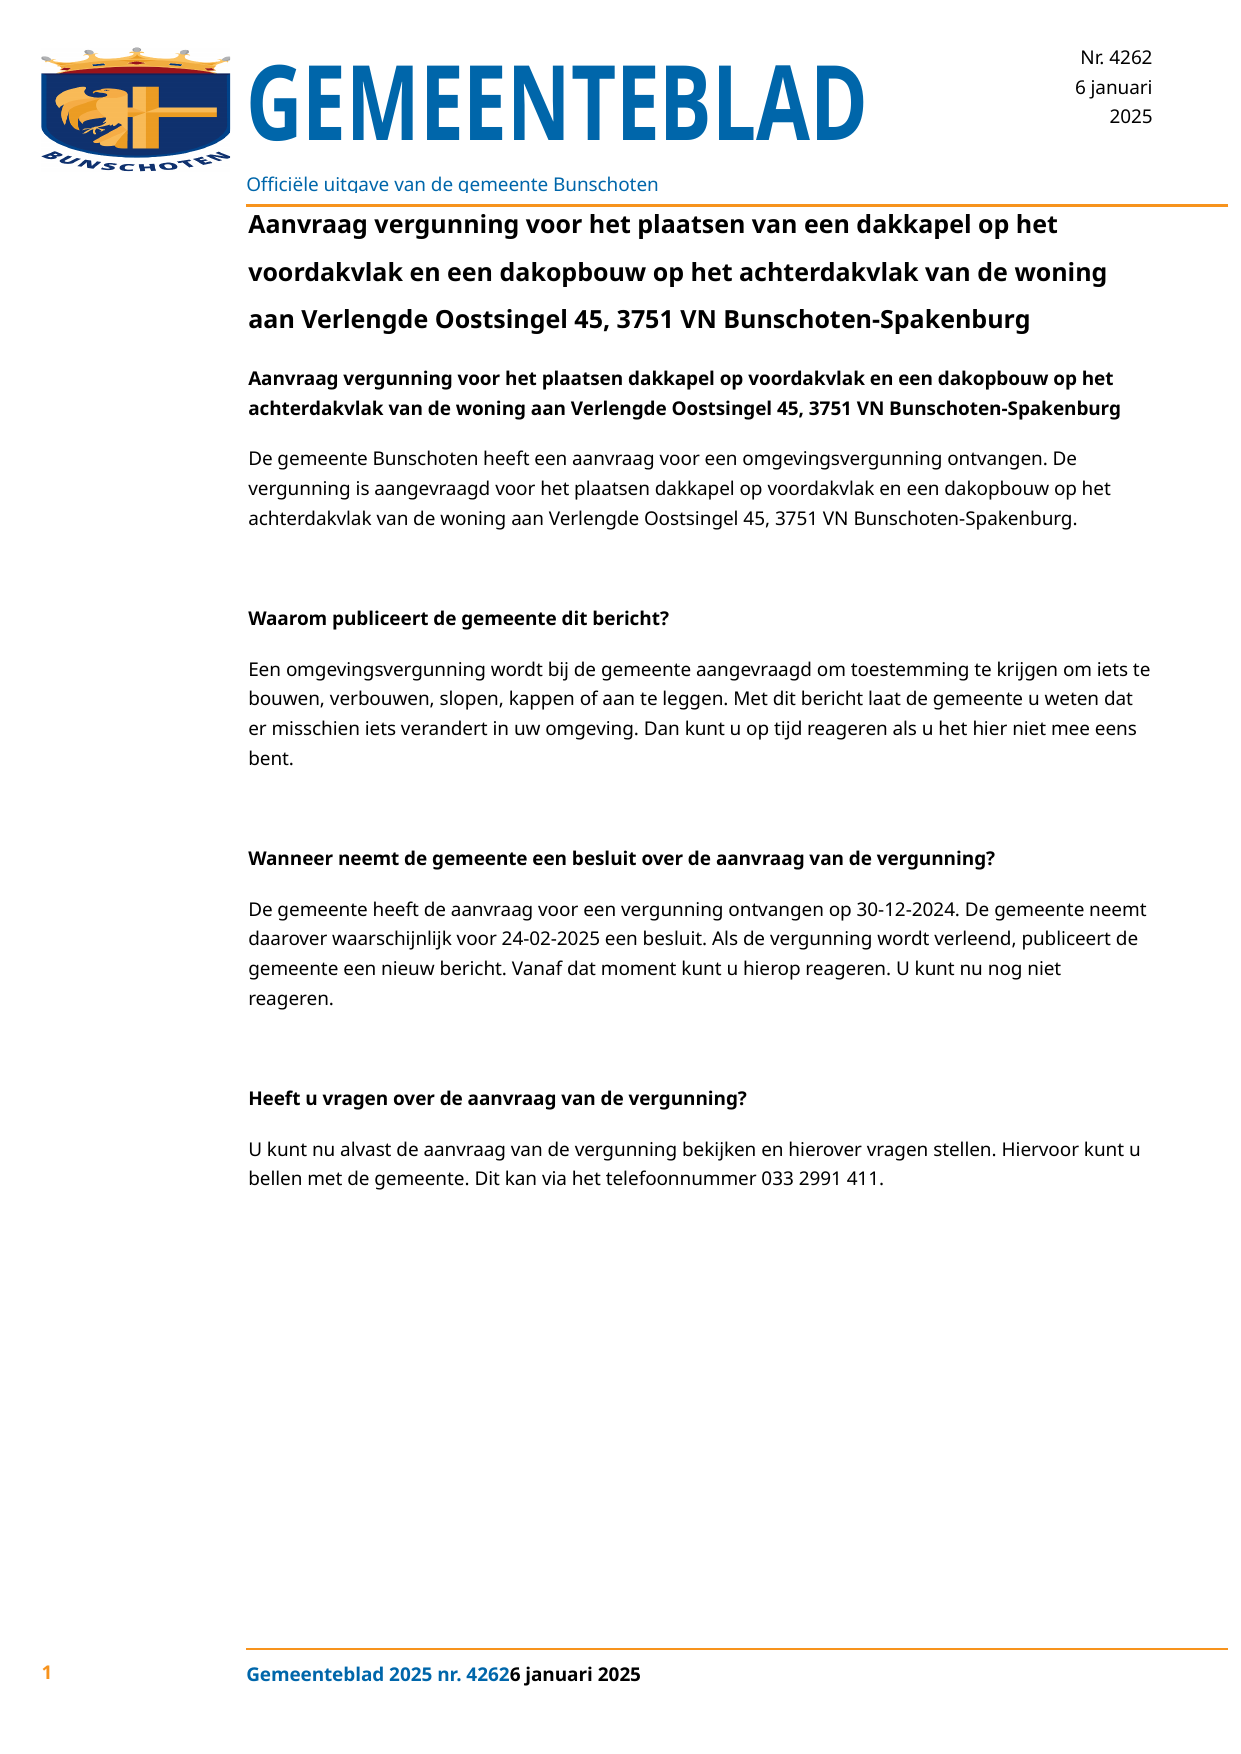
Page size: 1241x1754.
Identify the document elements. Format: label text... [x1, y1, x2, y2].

text De gemeente Bunschoten heeft een aanvraag voor een omgevingsvergunning ontvangen. De vergunning is aangevraagd voor het plaatsen dakkapel op voordakvlak en een dakopbouw op het achterdakvlak van de woning aan Verlengde Oostsingel 45, 3751 VN Bunschoten-Spakenburg. [248, 446, 1152, 530]
text Wanneer neemt de gemeente een besluit over de aanvraag van de vergunning? [248, 846, 1152, 871]
text De gemeente heeft de aanvraag voor een vergunning ontvangen op 30-12-2024. De gemeente neemt daarover waarschijnlijk voor 24-02-2025 een besluit. Als de vergunning wordt verleend, publiceert de gemeente een nieuw bericht. Vanaf dat moment kunt u hierop reageren. U kunt nu nog niet reageren. [248, 896, 1152, 1010]
picture [41, 47, 231, 172]
text Aanvraag vergunning voor het plaatsen dakkapel op voordakvlak en een dakopbouw op het achterdakvlak van de woning aan Verlengde Oostsingel 45, 3751 VN Bunschoten-Spakenburg [248, 366, 1152, 421]
text U kunt nu alvast de aanvraag van de vergunning bekijken en hierover vragen stellen. Hiervoor kunt u bellen met de gemeente. Dit kan via het telefoonnummer 033 2991 411. [248, 1136, 1152, 1191]
text Heeft u vragen over de aanvraag van de vergunning? [248, 1086, 1152, 1111]
text Aanvraag vergunning voor het plaatsen van een dakkapel op het voordakvlak en een dakopbouw op het achterdakvlak van de woning aan Verlengde Oostsingel 45, 3751 VN Bunschoten-Spakenburg [248, 207, 1152, 336]
text Waarom publiceert de gemeente dit bericht? [248, 606, 1152, 631]
text Een omgevingsvergunning wordt bij de gemeente aangevraagd om toestemming te krijgen om iets te bouwen, verbouwen, slopen, kappen of aan te leggen. Met dit bericht laat de gemeente u weten dat er misschien iets verandert in uw omgeving. Dan kunt u op tijd reageren als u het hier niet mee eens bent. [248, 656, 1152, 770]
